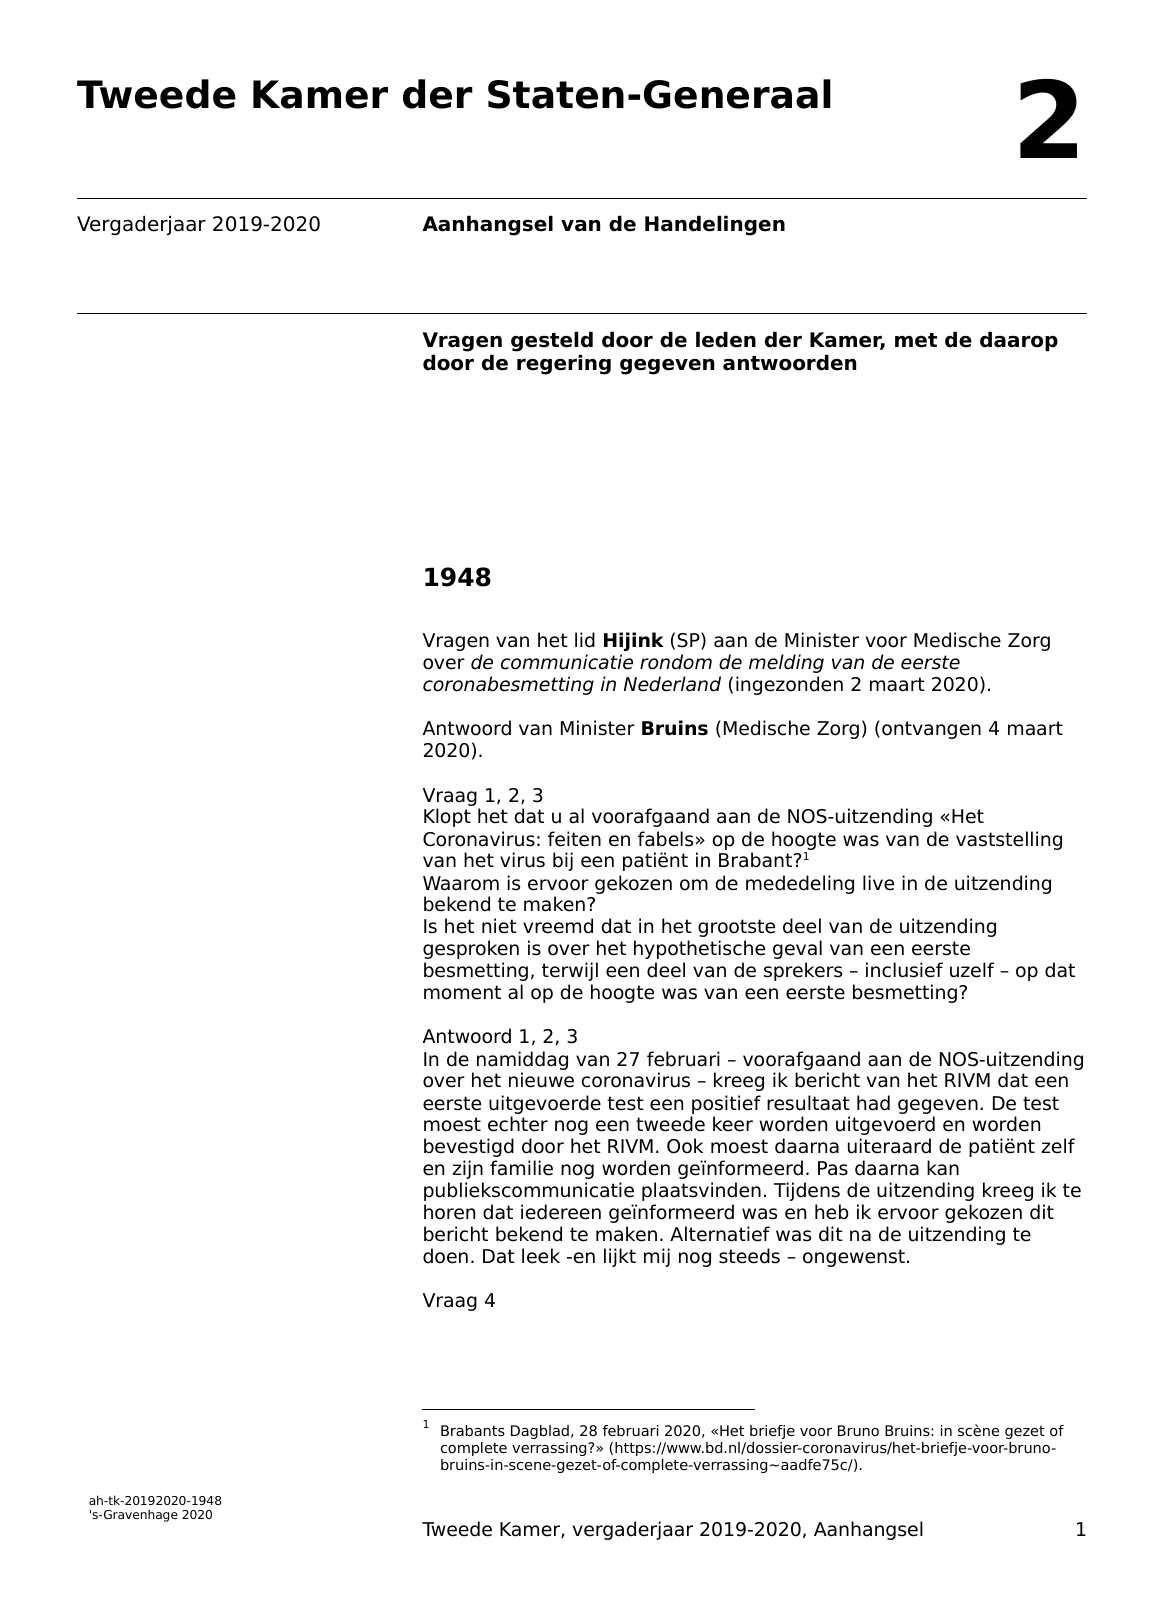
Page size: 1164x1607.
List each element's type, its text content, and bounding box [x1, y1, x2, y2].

text Vraag 1, 2, 3 [422, 784, 1087, 806]
text 's-Gravenhage 2020 [88, 1508, 323, 1522]
text 1948 [422, 563, 1087, 592]
table_header 2 [886, 59, 1087, 198]
text Vragen van het lid Hijink (SP) aan de Minister voor Medische Zorg over de communicatie rondom de melding van de eerste coronabesmetting in Nederland (ingezonden 2 maart 2020). [422, 630, 1087, 696]
text Waarom is ervoor gekozen om de mededeling live in de uitzending bekend te maken? [422, 872, 1087, 916]
text Antwoord van Minister Bruins (Medische Zorg) (ontvangen 4 maart 2020). [422, 718, 1087, 762]
text Brabants Dagblad, 28 februari 2020, «Het briefje voor Bruno Bruins: in scène gezet of complete verrassing?» (https://www.bd.nl/dossier-coronavirus/het-briefje-voor-bruno-bruins-in-scene-gezet-of-complete-verrassing~aadfe75c/). [422, 1418, 1087, 1474]
text In de namiddag van 27 februari – voorafgaand aan de NOS-uitzending over het nieuwe coronavirus – kreeg ik bericht van het RIVM dat een eerste uitgevoerde test een positief resultaat had gegeven. De test moest echter nog een tweede keer worden uitgevoerd en worden bevestigd door het RIVM. Ook moest daarna uiteraard de patiënt zelf en zijn familie nog worden geïnformeerd. Pas daarna kan publiekscommunicatie plaatsvinden. Tijdens de uitzending kreeg ik te horen dat iedereen geïnformeerd was en heb ik ervoor gekozen dit bericht bekend te maken. Alternatief was dit na de uitzending te doen. Dat leek -en lijkt mij nog steeds – ongewenst. [422, 1048, 1087, 1268]
text Vraag 4 [422, 1290, 1087, 1312]
text Is het niet vreemd dat in het grootste deel van de uitzending gesproken is over het hypothetische geval van een eerste besmetting, terwijl een deel van de sprekers – inclusief uzelf – op dat moment al op de hoogte was van een eerste besmetting? [422, 916, 1087, 1004]
text Klopt het dat u al voorafgaand aan de NOS-uitzending «Het Coronavirus: feiten en fabels» op de hoogte was van de vaststelling van het virus bij een patiënt in Brabant? [422, 806, 1087, 872]
table_cell Vergaderjaar 2019-2020 [77, 199, 422, 313]
table_cell Aanhangsel van de Handelingen [422, 199, 1087, 313]
table_header Tweede Kamer der Staten-Generaal [77, 59, 886, 198]
table_cell [77, 314, 422, 375]
text ah-tk-20192020-1948 [88, 1494, 323, 1508]
table_cell Vragen gesteld door de leden der Kamer, met de daarop door de regering gegeven antwoorden [422, 314, 1087, 375]
text Antwoord 1, 2, 3 [422, 1026, 1087, 1048]
